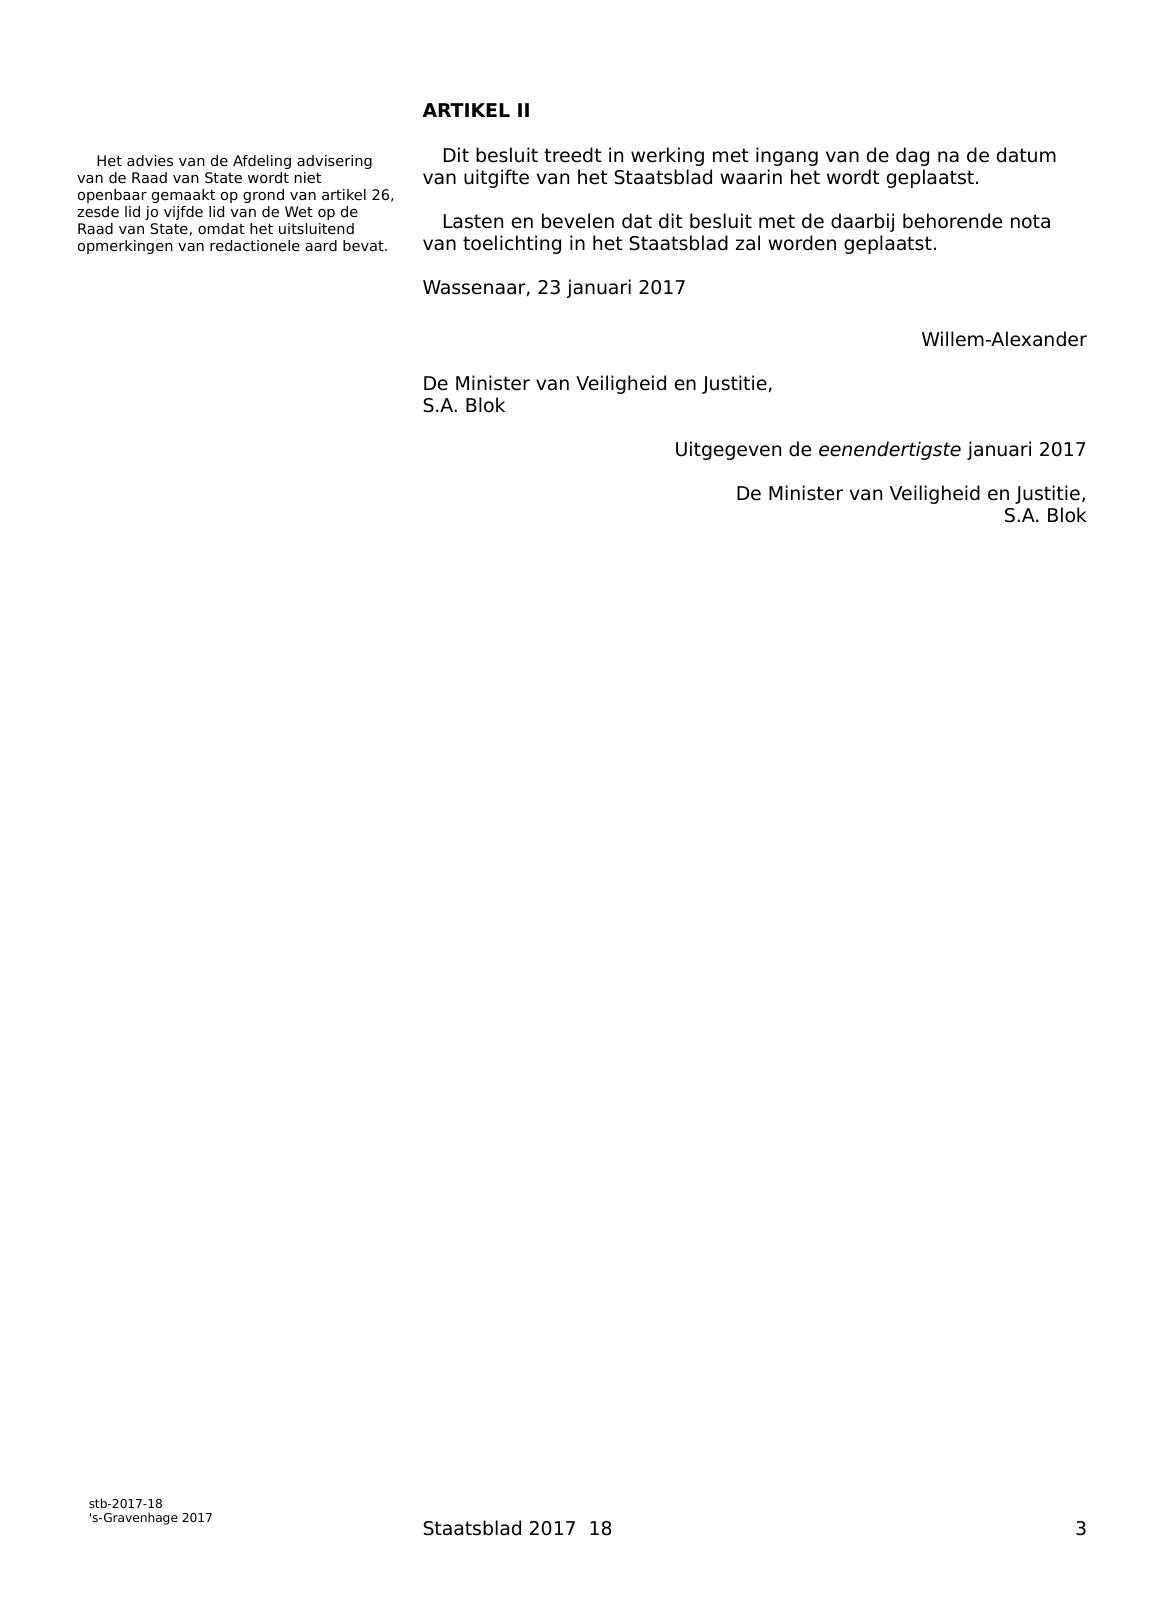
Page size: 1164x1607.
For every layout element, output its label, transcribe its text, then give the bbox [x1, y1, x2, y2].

text stb-2017-18 [88, 1497, 323, 1511]
text De Minister van Veiligheid en Justitie, S.A. Blok [422, 373, 1087, 417]
text Wassenaar, 23 januari 2017 [422, 277, 1087, 299]
text Willem-Alexander [422, 329, 1087, 351]
text 's-Gravenhage 2017 [88, 1511, 323, 1525]
text Uitgegeven de eenendertigste januari 2017 [422, 439, 1087, 461]
text De Minister van Veiligheid en Justitie, S.A. Blok [422, 483, 1087, 527]
subtitle ARTIKEL II [422, 100, 1087, 122]
text Het advies van de Afdeling advisering van de Raad van State wordt niet openbaar gemaakt op grond van artikel 26, zesde lid jo vijfde lid van de Wet op de Raad van State, omdat het uitsluitend opmerkingen van redactionele aard bevat. [77, 153, 396, 255]
text Dit besluit treedt in werking met ingang van de dag na de datum van uitgifte van het Staatsblad waarin het wordt geplaatst. [422, 144, 1087, 188]
text Lasten en bevelen dat dit besluit met de daarbij behorende nota van toelichting in het Staatsblad zal worden geplaatst. [422, 211, 1087, 255]
